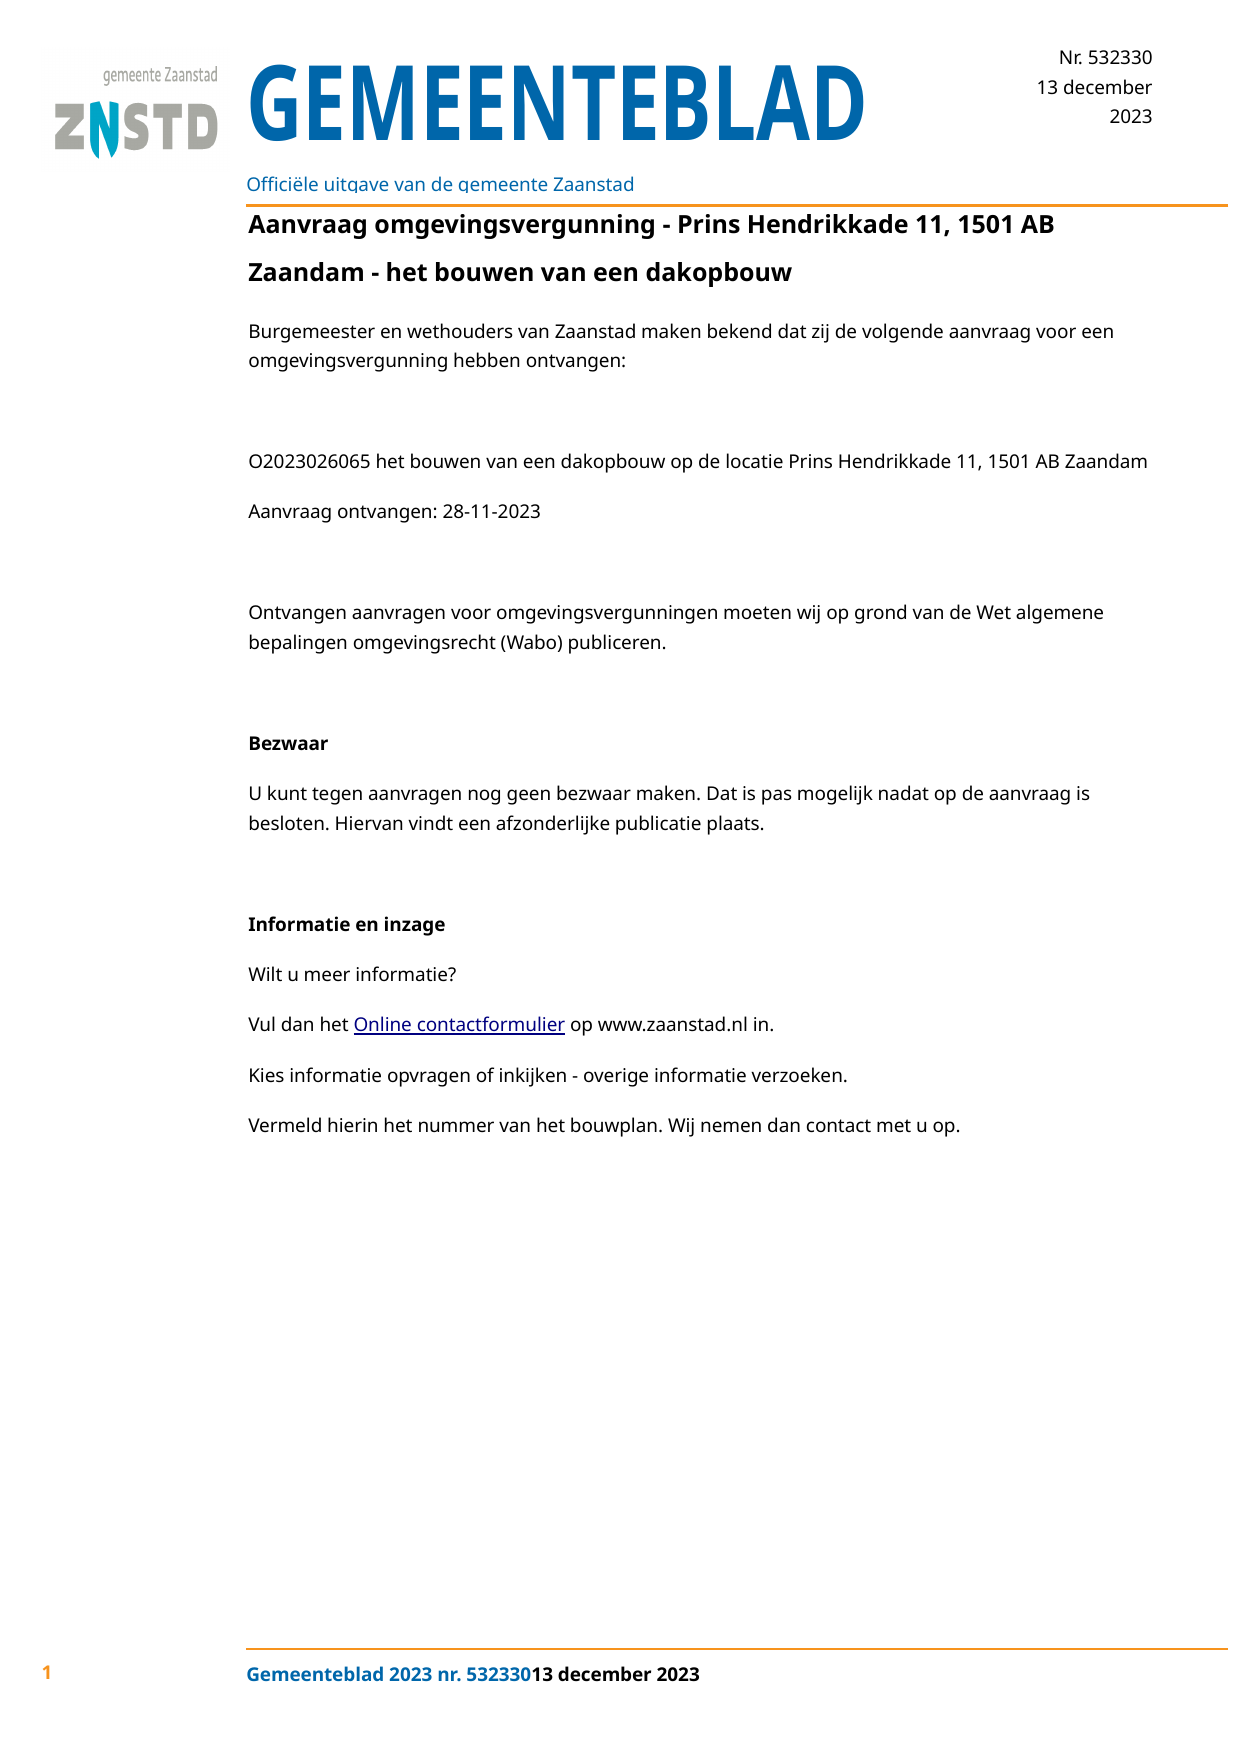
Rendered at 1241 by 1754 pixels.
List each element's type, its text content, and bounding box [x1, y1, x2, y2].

text Aanvraag omgevingsvergunning - Prins Hendrikkade 11, 1501 AB Zaandam - het bouwen van een dakopbouw [248, 207, 1152, 288]
text Vul dan het Online contactformulier op www.zaanstad.nl in. [248, 1012, 1152, 1037]
text Bezwaar [248, 730, 1152, 756]
text Ontvangen aanvragen voor omgevingsvergunningen moeten wij op grond van de Wet algemene bepalingen omgevingsrecht (Wabo) publiceren. [248, 599, 1152, 655]
text O2023026065 het bouwen van een dakopbouw op de locatie Prins Hendrikkade 11, 1501 AB Zaandam [248, 448, 1152, 474]
text Vermeld hierin het nummer van het bouwplan. Wij nemen dan contact met u op. [248, 1112, 1152, 1138]
text Aanvraag ontvangen: 28-11-2023 [248, 499, 1152, 524]
text Wilt u meer informatie? [248, 961, 1152, 987]
text Burgemeester en wethouders van Zaanstad maken bekend dat zij de volgende aanvraag voor een omgevingsvergunning hebben ontvangen: [248, 318, 1152, 373]
text Informatie en inzage [248, 911, 1152, 937]
text U kunt tegen aanvragen nog geen bezwaar maken. Dat is pas mogelijk nadat op de aanvraag is besloten. Hiervan vindt een afzonderlijke publicatie plaats. [248, 780, 1152, 836]
text Kies informatie opvragen of inkijken - overige informatie verzoeken. [248, 1062, 1152, 1088]
picture [41, 47, 231, 172]
